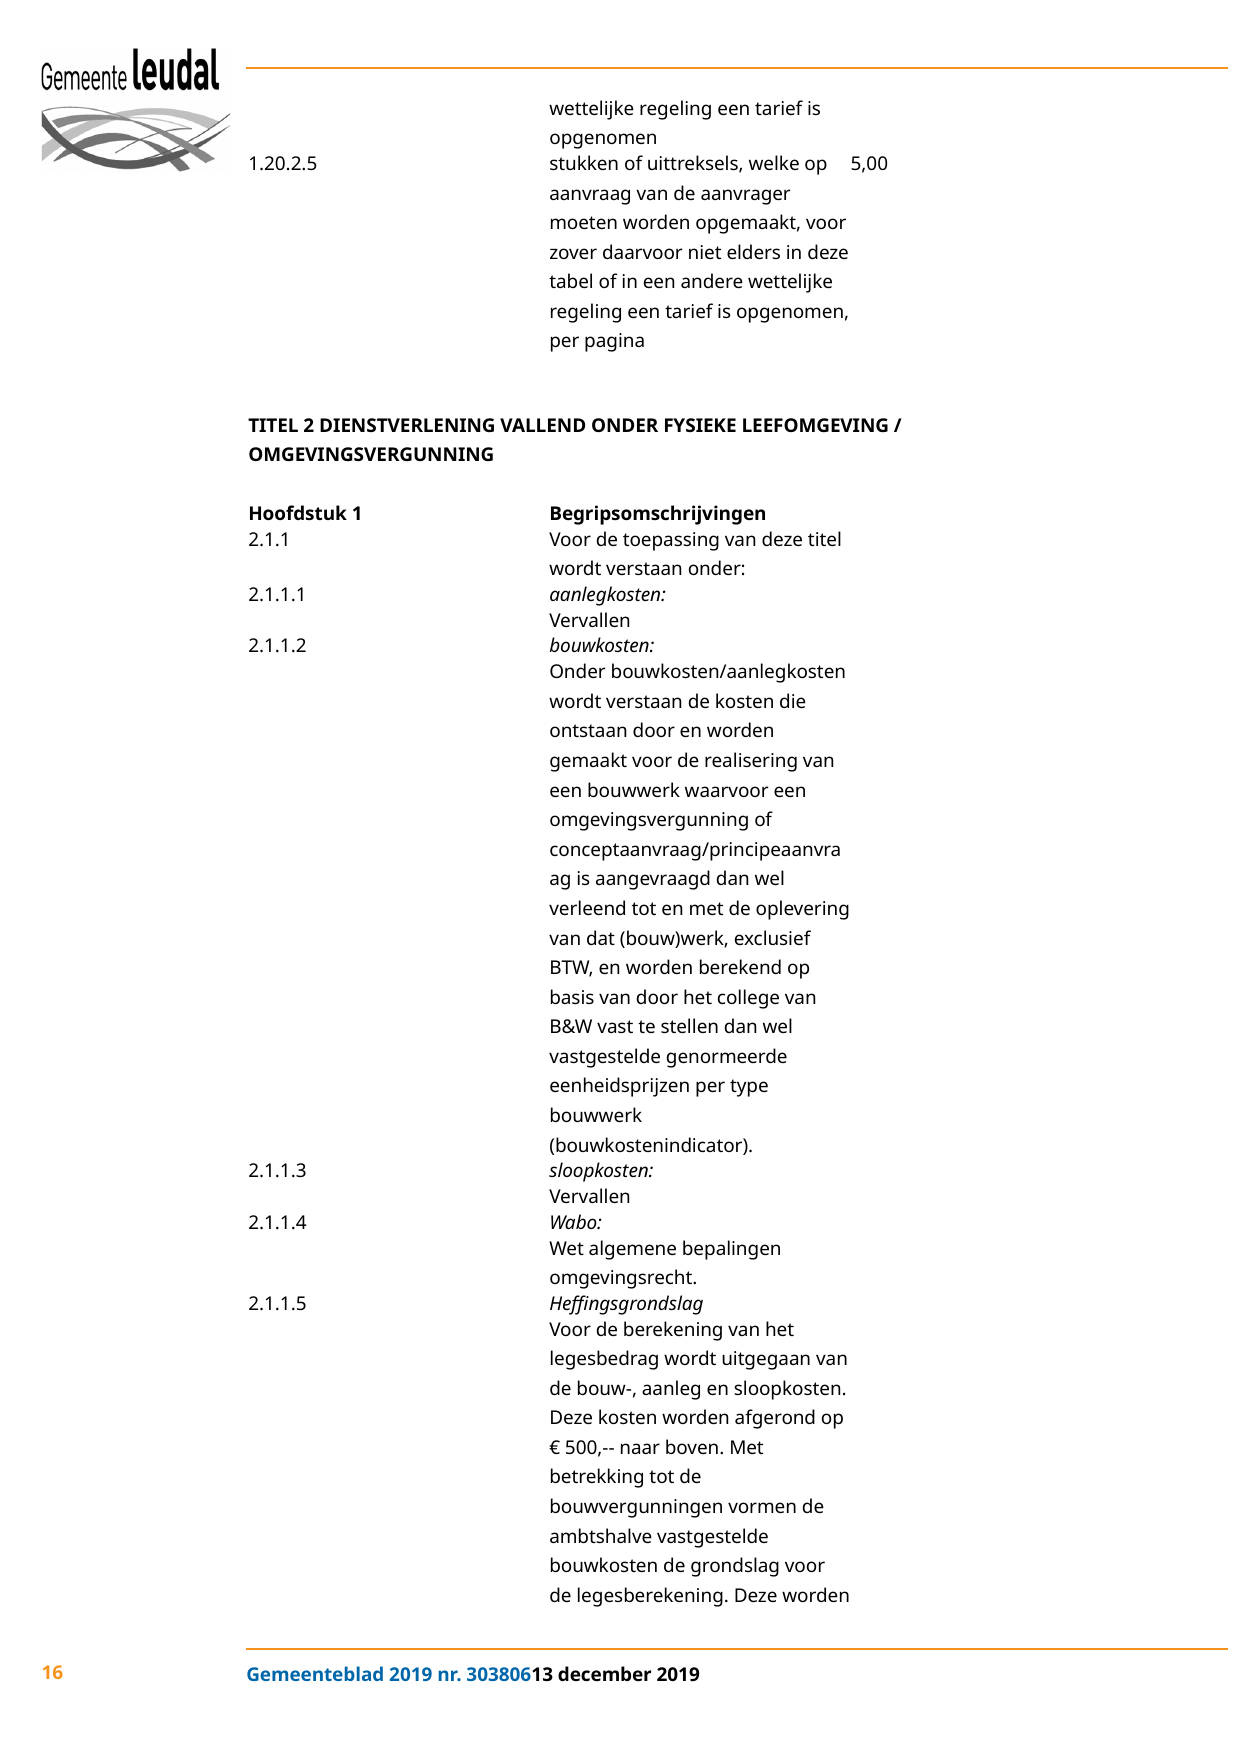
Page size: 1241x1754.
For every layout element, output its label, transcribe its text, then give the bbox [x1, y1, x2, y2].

table_cell 2.1.1 [248, 526, 549, 581]
table_cell [850, 1158, 1152, 1183]
table_cell [850, 659, 1152, 1157]
table_cell [248, 659, 549, 1157]
table_cell Onder bouwkosten/aanlegkosten wordt verstaan de kosten die ontstaan door en worden gemaakt voor de realisering van een bouwwerk waarvoor een omgevingsvergunning of conceptaanvraag/principeaanvraag is aangevraagd dan wel verleend tot en met de oplevering van dat (bouw)werk, exclusief BTW, en worden berekend op basis van door het college van B&W vast te stellen dan wel vastgestelde genormeerde eenheidsprijzen per type bouwwerk (bouwkostenindicator). [549, 659, 850, 1157]
table_cell [850, 1235, 1152, 1290]
table_cell 2.1.1.4 [248, 1209, 549, 1235]
table_cell 2.1.1.3 [248, 1158, 549, 1183]
table_cell 1.20.2.5 [248, 150, 549, 353]
table_cell 2.1.1.5 [248, 1290, 549, 1316]
table_cell [248, 1183, 549, 1209]
table_cell aanlegkosten: [549, 581, 850, 607]
table_cell [850, 1316, 1152, 1608]
table_cell [248, 1316, 549, 1608]
table_cell Wet algemene bepalingen omgevingsrecht. [549, 1235, 850, 1290]
picture [41, 47, 231, 172]
table_cell Vervallen [549, 1183, 850, 1209]
table_cell Wabo: [549, 1209, 850, 1235]
table_cell [850, 581, 1152, 607]
table_cell [248, 353, 549, 379]
table_cell 5,00 [850, 150, 1152, 353]
table_cell wettelijke regeling een tarief is opgenomen [549, 95, 850, 150]
table_cell [248, 95, 549, 150]
table_cell [850, 1209, 1152, 1235]
table_cell Voor de toepassing van deze titel wordt verstaan onder: [549, 526, 850, 581]
table_cell 2.1.1.1 [248, 581, 549, 607]
table_cell [248, 607, 549, 633]
table_header [850, 500, 1152, 526]
table_cell [850, 633, 1152, 658]
table_cell [248, 1235, 549, 1290]
table_cell [850, 607, 1152, 633]
table_cell Voor de berekening van het legesbedrag wordt uitgegaan van de bouw-, aanleg en sloopkosten. Deze kosten worden afgerond op € 500,-- naar boven. Met betrekking tot de bouwvergunningen vormen de ambtshalve vastgestelde bouwkosten de grondslag voor de legesberekening. Deze worden [549, 1316, 850, 1608]
table_cell [850, 1183, 1152, 1209]
table_cell [850, 1290, 1152, 1316]
table_cell stukken of uittreksels, welke op aanvraag van de aanvrager moeten worden opgemaakt, voor zover daarvoor niet elders in deze tabel of in een andere wettelijke regeling een tarief is opgenomen, per pagina [549, 150, 850, 353]
table_cell [850, 526, 1152, 581]
table_cell 2.1.1.2 [248, 633, 549, 658]
table_cell [850, 95, 1152, 150]
table_cell Vervallen [549, 607, 850, 633]
table_cell [850, 353, 1152, 379]
table_cell sloopkosten: [549, 1158, 850, 1183]
table_cell bouwkosten: [549, 633, 850, 658]
table_cell Heffingsgrondslag [549, 1290, 850, 1316]
table_cell [549, 353, 850, 379]
table_header TITEL 2 DIENSTVERLENING VALLEND ONDER FYSIEKE LEEFOMGEVING / OMGEVINGSVERGUNNING [248, 412, 1152, 467]
table_header Hoofdstuk 1 [248, 500, 549, 526]
table_header Begripsomschrijvingen [549, 500, 850, 526]
